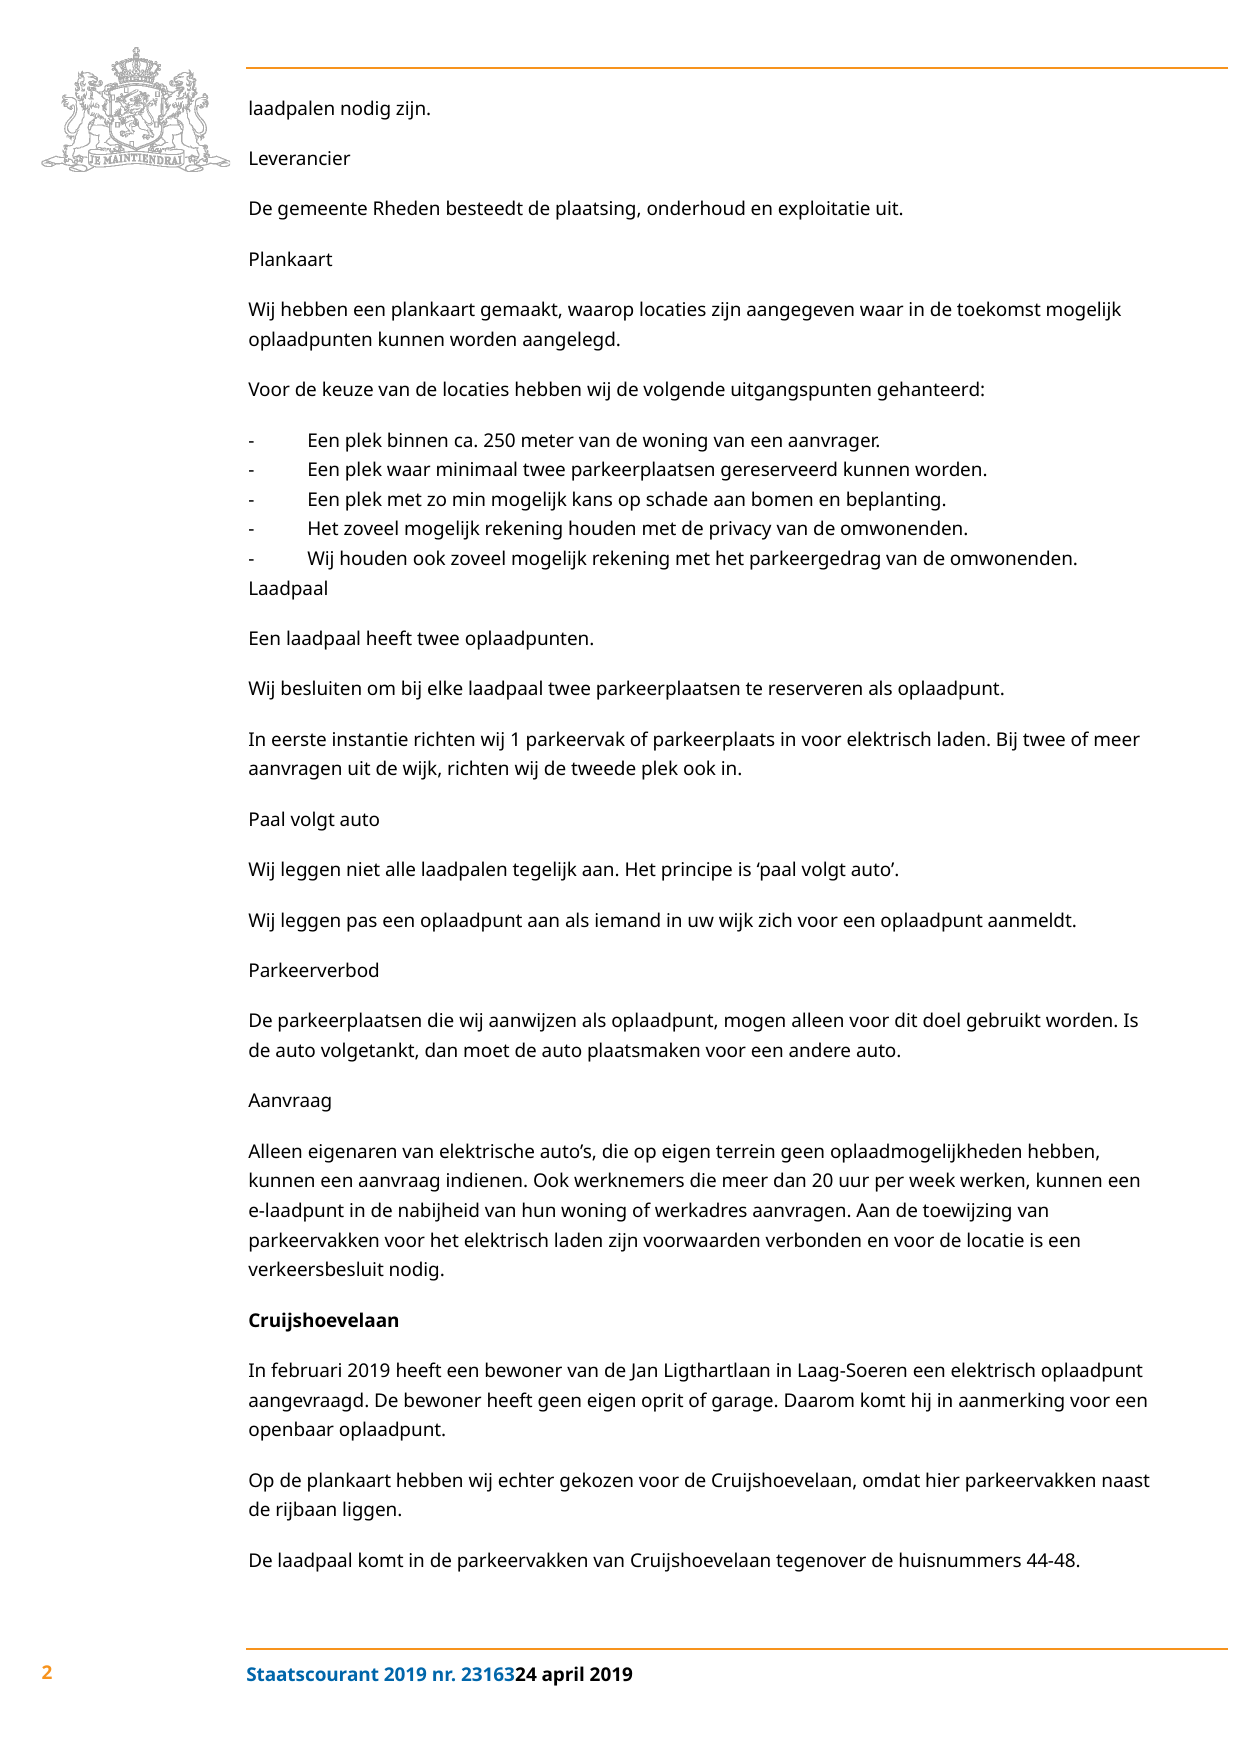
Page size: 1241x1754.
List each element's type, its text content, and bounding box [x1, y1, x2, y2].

list Een plek waar minimaal twee parkeerplaatsen gereserveerd kunnen worden. [248, 456, 1152, 482]
text Leverancier [248, 145, 1152, 171]
text Alleen eigenaren van elektrische auto’s, die op eigen terrein geen oplaadmogelijkheden hebben, kunnen een aanvraag indienen. Ook werknemers die meer dan 20 uur per week werken, kunnen een e-laadpunt in de nabijheid van hun woning of werkadres aanvragen. Aan de toewijzing van parkeervakken voor het elektrisch laden zijn voorwaarden verbonden en voor de locatie is een verkeersbesluit nodig. [248, 1138, 1152, 1282]
text In februari 2019 heeft een bewoner van de Jan Ligthartlaan in Laag-Soeren een elektrisch oplaadpunt aangevraagd. De bewoner heeft geen eigen oprit of garage. Daarom komt hij in aanmerking voor een openbaar oplaadpunt. [248, 1357, 1152, 1442]
text Voor de keuze van de locaties hebben wij de volgende uitgangspunten gehanteerd: [248, 376, 1152, 402]
picture [41, 47, 231, 172]
text De parkeerplaatsen die wij aanwijzen als oplaadpunt, mogen alleen voor dit doel gebruikt worden. Is de auto volgetankt, dan moet de auto plaatsmaken voor een andere auto. [248, 1008, 1152, 1063]
text Wij hebben een plankaart gemaakt, waarop locaties zijn aangegeven waar in de toekomst mogelijk oplaadpunten kunnen worden aangelegd. [248, 296, 1152, 352]
text Parkeerverbod [248, 957, 1152, 983]
text Paal volgt auto [248, 806, 1152, 832]
text Wij leggen pas een oplaadpunt aan als iemand in uw wijk zich voor een oplaadpunt aanmeldt. [248, 907, 1152, 933]
text Cruijshoevelaan [248, 1307, 1152, 1333]
text In eerste instantie richten wij 1 parkeervak of parkeerplaats in voor elektrisch laden. Bij twee of meer aanvragen uit de wijk, richten wij de tweede plek ook in. [248, 726, 1152, 781]
text Plankaart [248, 246, 1152, 272]
list Een plek met zo min mogelijk kans op schade aan bomen en beplanting. [248, 486, 1152, 512]
text Wij besluiten om bij elke laadpaal twee parkeerplaatsen te reserveren als oplaadpunt. [248, 676, 1152, 701]
list Een plek binnen ca. 250 meter van de woning van een aanvrager. [248, 427, 1152, 453]
text De gemeente Rheden besteedt de plaatsing, onderhoud en exploitatie uit. [248, 196, 1152, 221]
text laadpalen nodig zijn. [248, 95, 1152, 121]
text De laadpaal komt in de parkeervakken van Cruijshoevelaan tegenover de huisnummers 44-48. [248, 1547, 1152, 1573]
text Laadpaal [248, 575, 1152, 601]
text Aanvraag [248, 1088, 1152, 1113]
list Het zoveel mogelijk rekening houden met de privacy van de omwonenden. [248, 516, 1152, 541]
text Een laadpaal heeft twee oplaadpunten. [248, 625, 1152, 651]
text Wij leggen niet alle laadpalen tegelijk aan. Het principe is ‘paal volgt auto’. [248, 856, 1152, 882]
list Wij houden ook zoveel mogelijk rekening met het parkeergedrag van de omwonenden. [248, 545, 1152, 571]
text Op de plankaart hebben wij echter gekozen voor de Cruijshoevelaan, omdat hier parkeervakken naast de rijbaan liggen. [248, 1467, 1152, 1522]
